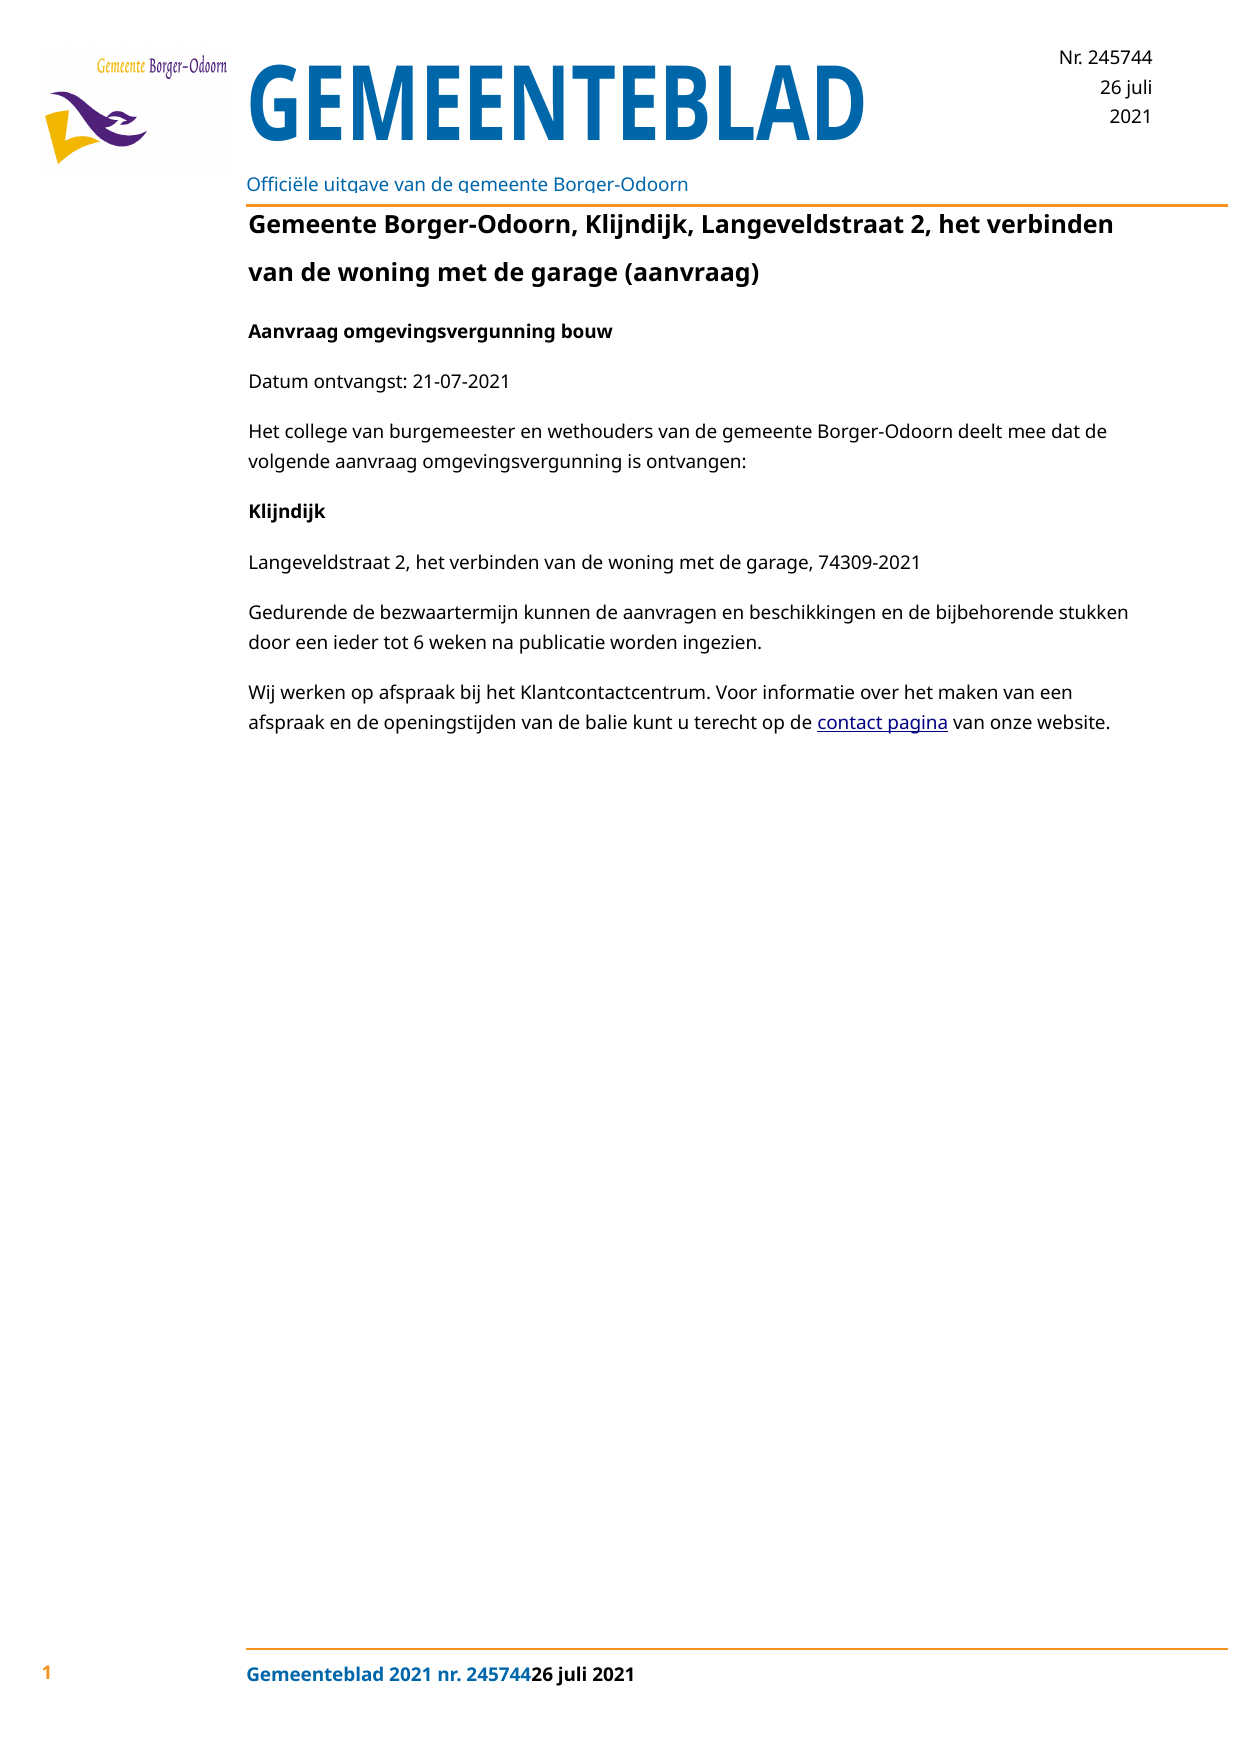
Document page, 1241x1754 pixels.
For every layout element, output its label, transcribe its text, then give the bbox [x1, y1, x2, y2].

text Datum ontvangst: 21-07-2021 [248, 368, 1152, 394]
text Aanvraag omgevingsvergunning bouw [248, 318, 1152, 344]
text Gedurende de bezwaartermijn kunnen de aanvragen en beschikkingen en de bijbehorende stukken door een ieder tot 6 weken na publicatie worden ingezien. [248, 599, 1152, 655]
text Het college van burgemeester en wethouders van de gemeente Borger-Odoorn deelt mee dat de volgende aanvraag omgevingsvergunning is ontvangen: [248, 419, 1152, 474]
text Wij werken op afspraak bij het Klantcontactcentrum. Voor informatie over het maken van een afspraak en de openingstijden van de balie kunt u terecht op de contact pagina van onze website. [248, 679, 1152, 735]
text Gemeente Borger-Odoorn, Klijndijk, Langeveldstraat 2, het verbinden van de woning met de garage (aanvraag) [248, 207, 1152, 288]
text Langeveldstraat 2, het verbinden van de woning met de garage, 74309-2021 [248, 549, 1152, 575]
picture [41, 47, 231, 172]
text Klijndijk [248, 499, 1152, 524]
